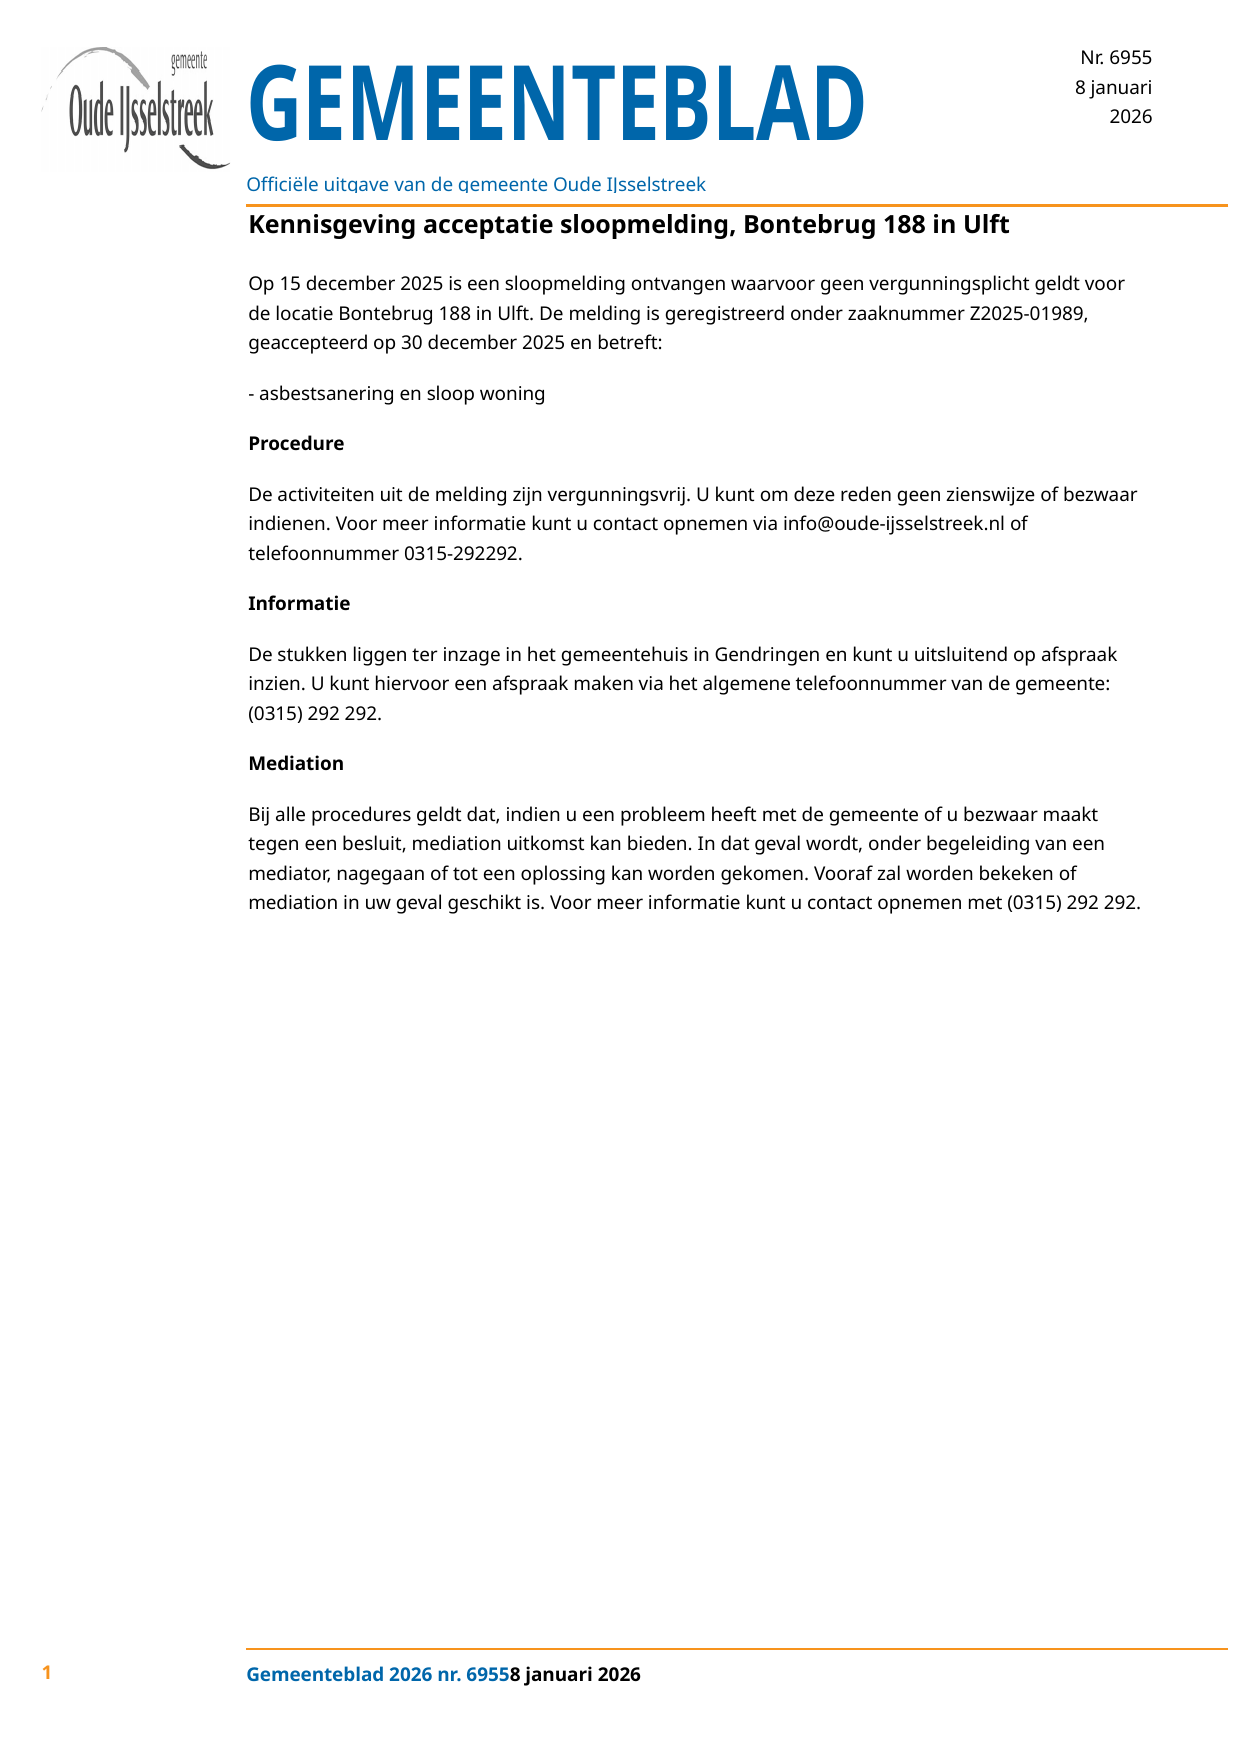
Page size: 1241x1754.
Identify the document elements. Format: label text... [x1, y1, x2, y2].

picture [41, 47, 231, 172]
text Op 15 december 2025 is een sloopmelding ontvangen waarvoor geen vergunningsplicht geldt voor de locatie Bontebrug 188 in Ulft. De melding is geregistreerd onder zaaknummer Z2025-01989, geaccepteerd op 30 december 2025 en betreft: [248, 270, 1152, 355]
text Kennisgeving acceptatie sloopmelding, Bontebrug 188 in Ulft [248, 207, 1152, 241]
text Procedure [248, 430, 1152, 456]
text Informatie [248, 590, 1152, 616]
text Bij alle procedures geldt dat, indien u een probleem heeft met de gemeente of u bezwaar maakt tegen een besluit, mediation uitkomst kan bieden. In dat geval wordt, onder begeleiding van een mediator, nagegaan of tot een oplossing kan worden gekomen. Vooraf zal worden bekeken of mediation in uw geval geschikt is. Voor meer informatie kunt u contact opnemen met (0315) 292 292. [248, 801, 1152, 915]
text De activiteiten uit de melding zijn vergunningsvrij. U kunt om deze reden geen zienswijze of bezwaar indienen. Voor meer informatie kunt u contact opnemen via info@oude-ijsselstreek.nl of telefoonnummer 0315-292292. [248, 481, 1152, 566]
text De stukken liggen ter inzage in het gemeentehuis in Gendringen en kunt u uitsluitend op afspraak inzien. U kunt hiervoor een afspraak maken via het algemene telefoonnummer van de gemeente: (0315) 292 292. [248, 641, 1152, 726]
text Mediation [248, 750, 1152, 776]
text - asbestsanering en sloop woning [248, 380, 1152, 406]
